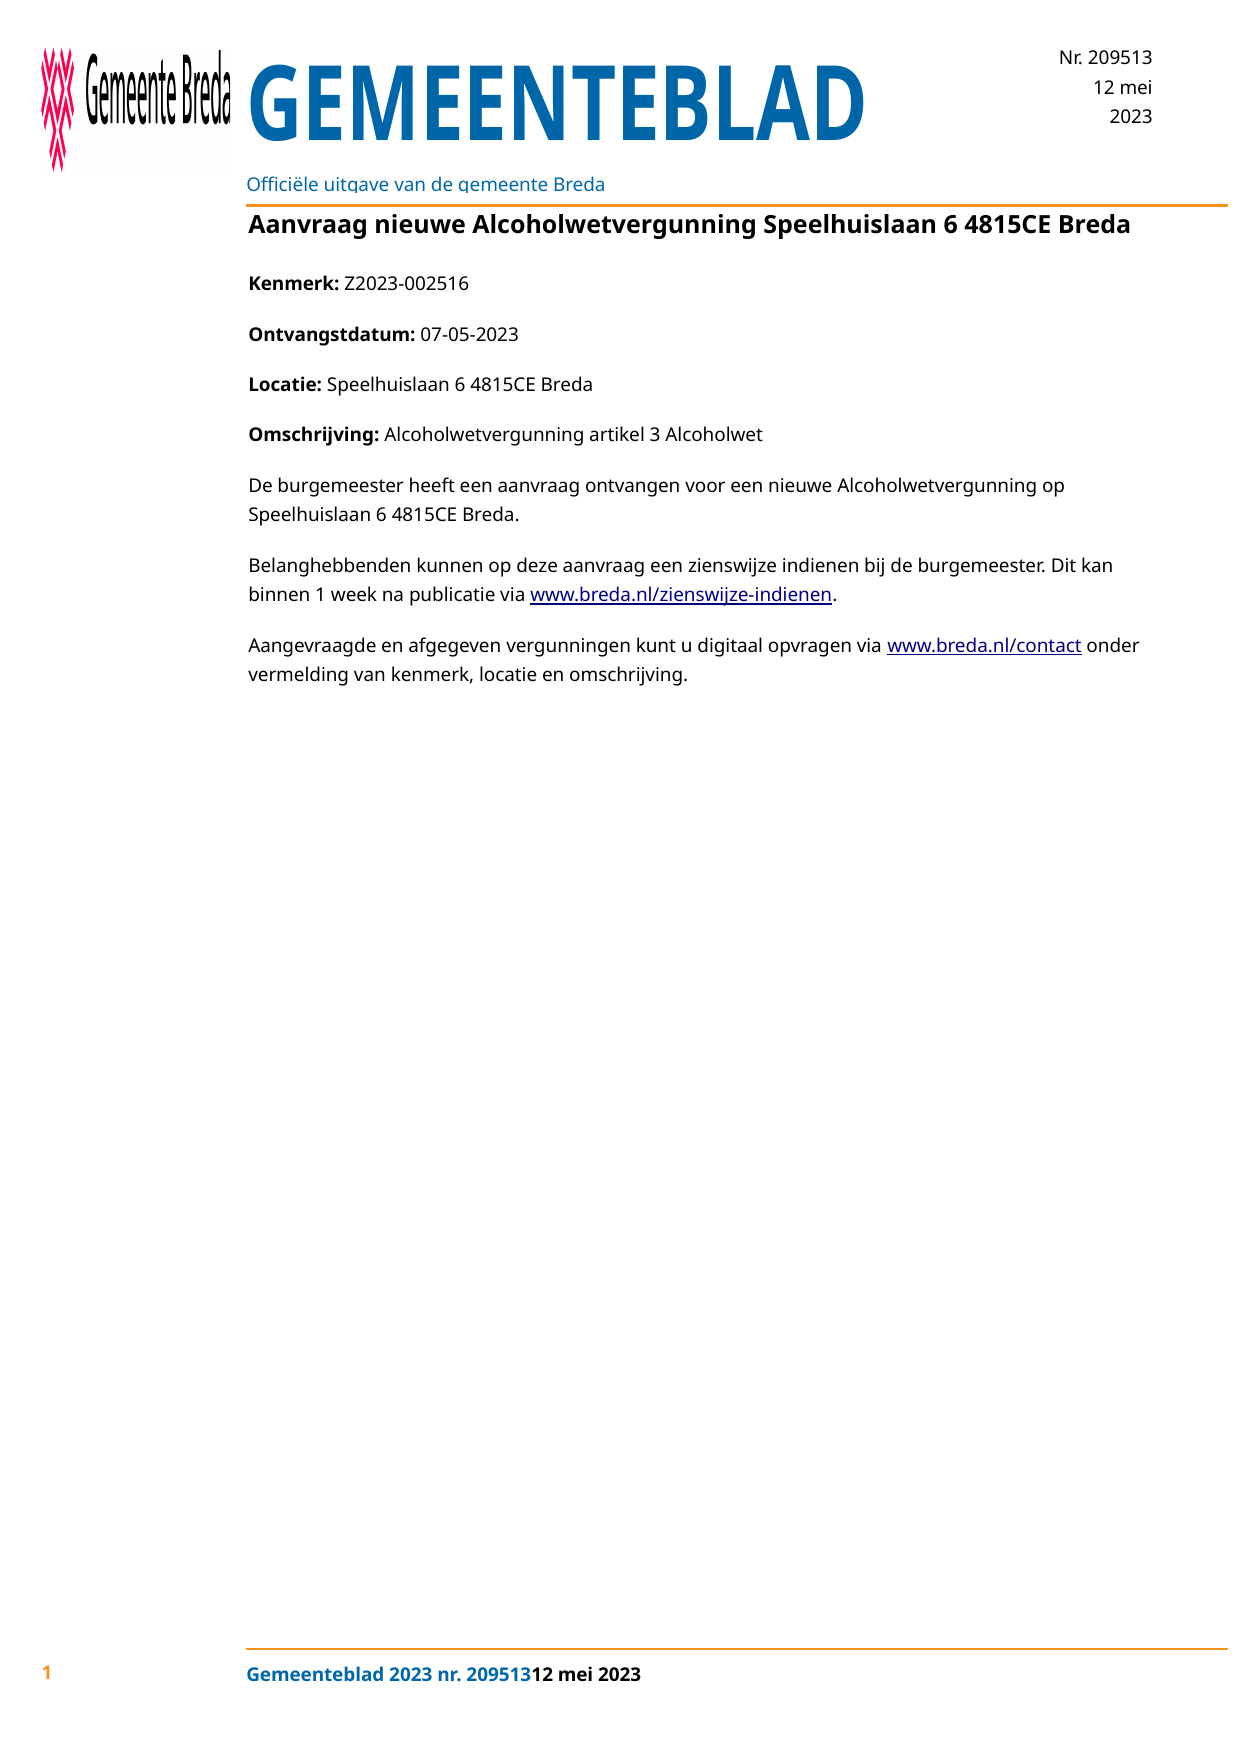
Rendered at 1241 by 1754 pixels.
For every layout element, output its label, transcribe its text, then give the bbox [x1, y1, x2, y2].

text Belanghebbenden kunnen op deze aanvraag een zienswijze indienen bij de burgemeester. Dit kan binnen 1 week na publicatie via www.breda.nl/zienswijze-indienen. [248, 552, 1152, 607]
text Locatie: Speelhuislaan 6 4815CE Breda [248, 371, 1152, 397]
text Aangevraagde en afgegeven vergunningen kunt u digitaal opvragen via www.breda.nl/contact onder vermelding van kenmerk, locatie en omschrijving. [248, 632, 1152, 687]
text Aanvraag nieuwe Alcoholwetvergunning Speelhuislaan 6 4815CE Breda [248, 207, 1152, 241]
text Omschrijving: Alcoholwetvergunning artikel 3 Alcoholwet [248, 422, 1152, 447]
picture [41, 47, 231, 172]
text Ontvangstdatum: 07-05-2023 [248, 321, 1152, 346]
text Kenmerk: Z2023-002516 [248, 270, 1152, 296]
text De burgemeester heeft een aanvraag ontvangen voor een nieuwe Alcoholwetvergunning op Speelhuislaan 6 4815CE Breda. [248, 472, 1152, 527]
